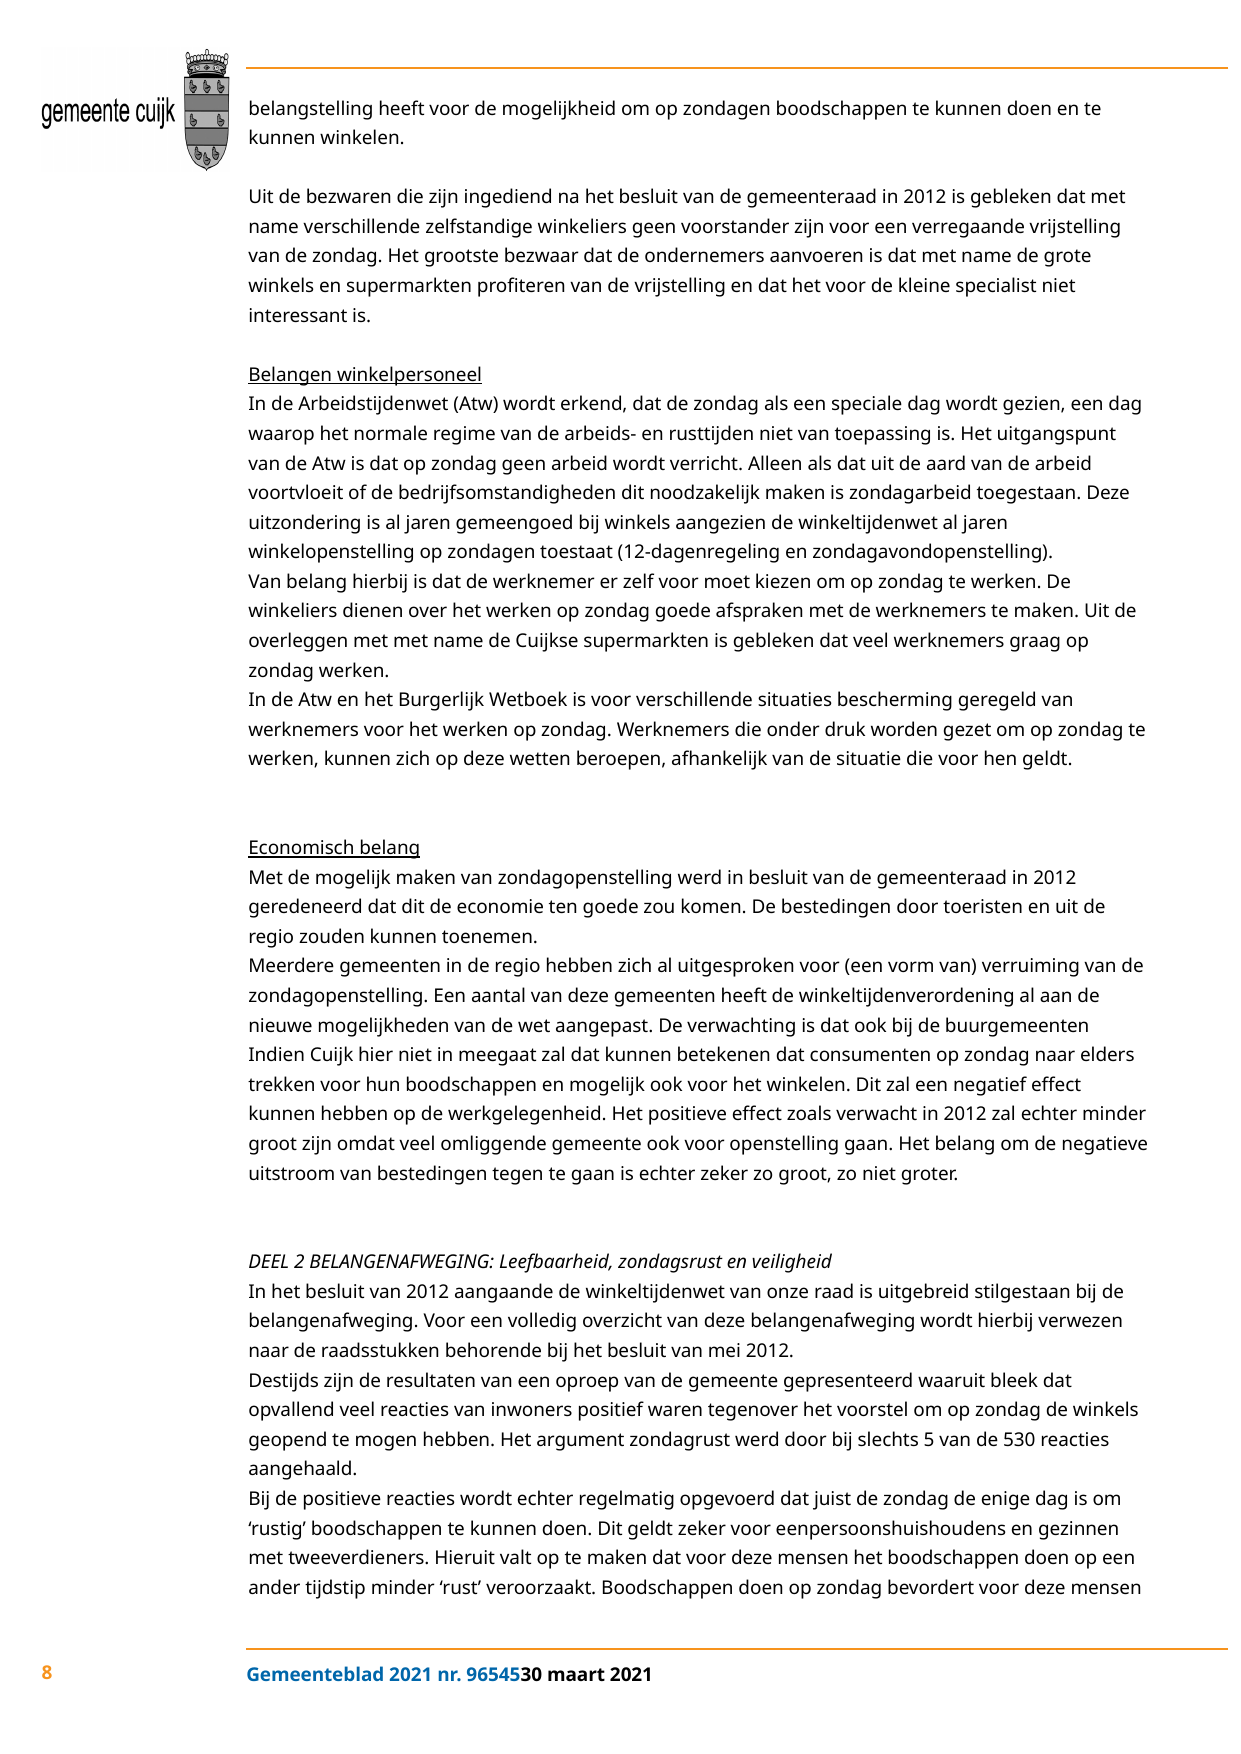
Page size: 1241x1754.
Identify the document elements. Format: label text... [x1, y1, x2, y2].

picture [41, 47, 231, 172]
text Belangen winkelpersoneel [248, 361, 1152, 387]
text Uit de bezwaren die zijn ingediend na het besluit van de gemeenteraad in 2012 is gebleken dat met name verschillende zelfstandige winkeliers geen voorstander zijn voor een verregaande vrijstelling van de zondag. Het grootste bezwaar dat de ondernemers aanvoeren is dat met name de grote winkels en supermarkten profiteren van de vrijstelling en dat het voor de kleine specialist niet interessant is. [248, 183, 1152, 328]
text Meerdere gemeenten in de regio hebben zich al uitgesproken voor (een vorm van) verruiming van de zondagopenstelling. Een aantal van deze gemeenten heeft de winkeltijdenverordening al aan de nieuwe mogelijkheden van de wet aangepast. De verwachting is dat ook bij de buurgemeenten [248, 953, 1152, 1038]
text Destijds zijn de resultaten van een oproep van de gemeente gepresenteerd waaruit bleek dat opvallend veel reacties van inwoners positief waren tegenover het voorstel om op zondag de winkels geopend te mogen hebben. Het argument zondagrust werd door bij slechts 5 van de 530 reacties aangehaald. [248, 1367, 1152, 1481]
text In het besluit van 2012 aangaande de winkeltijdenwet van onze raad is uitgebreid stilgestaan bij de belangenafweging. Voor een volledig overzicht van deze belangenafweging wordt hierbij verwezen naar de raadsstukken behorende bij het besluit van mei 2012. [248, 1278, 1152, 1363]
text Indien Cuijk hier niet in meegaat zal dat kunnen betekenen dat consumenten op zondag naar elders trekken voor hun boodschappen en mogelijk ook voor het winkelen. Dit zal een negatief effect kunnen hebben op de werkgelegenheid. Het positieve effect zoals verwacht in 2012 zal echter minder groot zijn omdat veel omliggende gemeente ook voor openstelling gaan. Het belang om de negatieve uitstroom van bestedingen tegen te gaan is echter zeker zo groot, zo niet groter. [248, 1041, 1152, 1186]
text DEEL 2 BELANGENAFWEGING: Leefbaarheid, zondagsrust en veiligheid [248, 1248, 1152, 1274]
text Met de mogelijk maken van zondagopenstelling werd in besluit van de gemeenteraad in 2012 geredeneerd dat dit de economie ten goede zou komen. De bestedingen door toeristen en uit de regio zouden kunnen toenemen. [248, 864, 1152, 949]
text In de Atw en het Burgerlijk Wetboek is voor verschillende situaties bescherming geregeld van werknemers voor het werken op zondag. Werknemers die onder druk worden gezet om op zondag te werken, kunnen zich op deze wetten beroepen, afhankelijk van de situatie die voor hen geldt. [248, 686, 1152, 771]
text Bij de positieve reacties wordt echter regelmatig opgevoerd dat juist de zondag de enige dag is om ‘rustig’ boodschappen te kunnen doen. Dit geldt zeker voor eenpersoonshuishoudens en gezinnen met tweeverdieners. Hieruit valt op te maken dat voor deze mensen het boodschappen doen op een ander tijdstip minder ‘rust’ veroorzaakt. Boodschappen doen op zondag bevordert voor deze mensen [248, 1485, 1152, 1600]
text Economisch belang [248, 834, 1152, 860]
text In de Arbeidstijdenwet (Atw) wordt erkend, dat de zondag als een speciale dag wordt gezien, een dag waarop het normale regime van de arbeids- en rusttijden niet van toepassing is. Het uitgangspunt van de Atw is dat op zondag geen arbeid wordt verricht. Alleen als dat uit de aard van de arbeid voortvloeit of de bedrijfsomstandigheden dit noodzakelijk maken is zondagarbeid toegestaan. Deze uitzondering is al jaren gemeengoed bij winkels aangezien de winkeltijdenwet al jaren winkelopenstelling op zondagen toestaat (12-dagenregeling en zondagavondopenstelling). [248, 391, 1152, 564]
text Van belang hierbij is dat de werknemer er zelf voor moet kiezen om op zondag te werken. De winkeliers dienen over het werken op zondag goede afspraken met de werknemers te maken. Uit de overleggen met met name de Cuijkse supermarkten is gebleken dat veel werknemers graag op zondag werken. [248, 568, 1152, 683]
text belangstelling heeft voor de mogelijkheid om op zondagen boodschappen te kunnen doen en te kunnen winkelen. [248, 95, 1152, 150]
